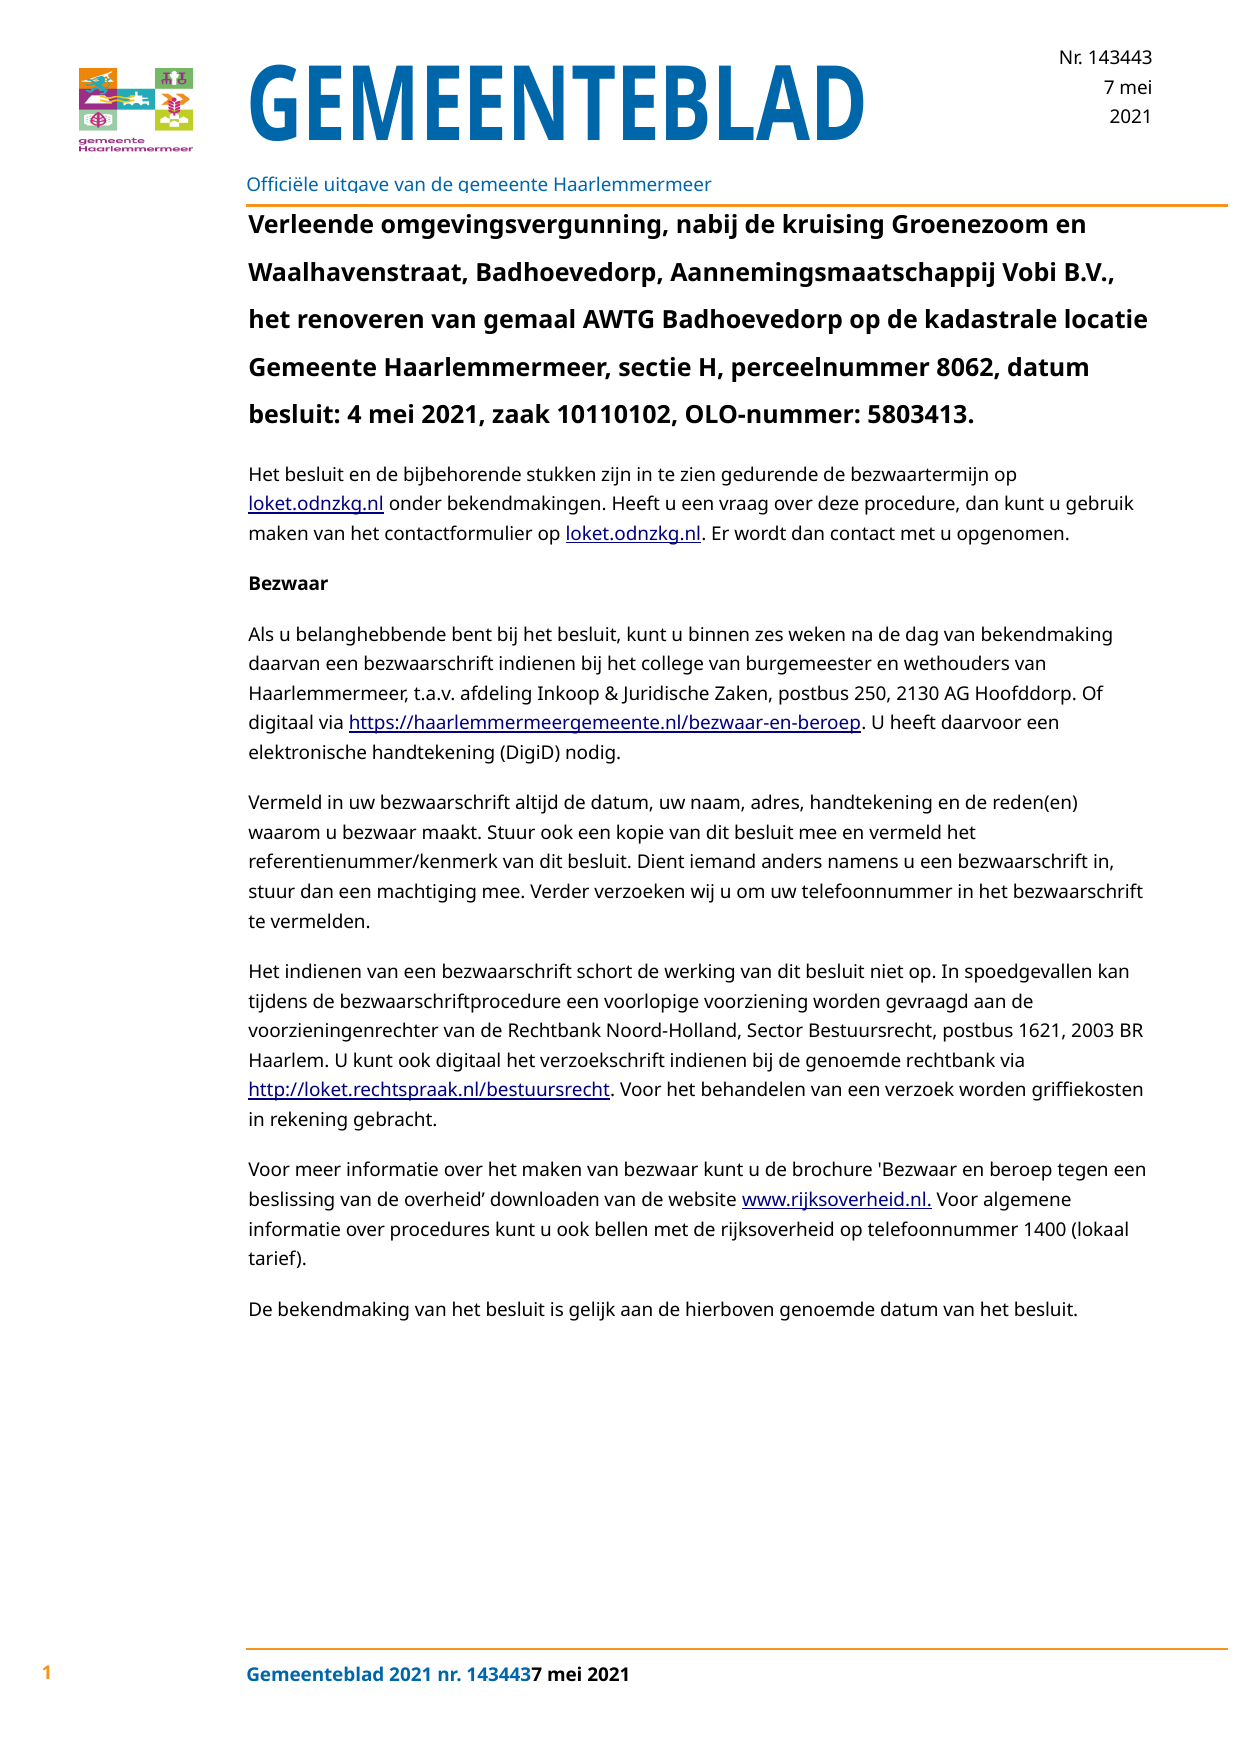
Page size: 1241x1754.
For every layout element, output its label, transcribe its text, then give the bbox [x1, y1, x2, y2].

text Als u belanghebbende bent bij het besluit, kunt u binnen zes weken na de dag van bekendmaking daarvan een bezwaarschrift indienen bij het college van burgemeester en wethouders van Haarlemmermeer, t.a.v. afdeling Inkoop & Juridische Zaken, postbus 250, 2130 AG Hoofddorp. Of digitaal via https://haarlemmermeergemeente.nl/bezwaar-en-beroep. U heeft daarvoor een elektronische handtekening (DigiD) nodig. [248, 621, 1152, 765]
text De bekendmaking van het besluit is gelijk aan de hierboven genoemde datum van het besluit. [248, 1296, 1152, 1321]
picture [41, 47, 231, 172]
text Het indienen van een bezwaarschrift schort de werking van dit besluit niet op. In spoedgevallen kan tijdens de bezwaarschriftprocedure een voorlopige voorziening worden gevraagd aan de voorzieningenrechter van de Rechtbank Noord-Holland, Sector Bestuursrecht, postbus 1621, 2003 BR Haarlem. U kunt ook digitaal het verzoekschrift indienen bij de genoemde rechtbank via http://loket.rechtspraak.nl/bestuursrecht. Voor het behandelen van een verzoek worden griffiekosten in rekening gebracht. [248, 958, 1152, 1132]
text Verleende omgevingsvergunning, nabij de kruising Groenezoom en Waalhavenstraat, Badhoevedorp, Aannemingsmaatschappij Vobi B.V., het renoveren van gemaal AWTG Badhoevedorp op de kadastrale locatie Gemeente Haarlemmermeer, sectie H, perceelnummer 8062, datum besluit: 4 mei 2021, zaak 10110102, OLO-nummer: 5803413. [248, 207, 1152, 431]
text Bezwaar [248, 570, 1152, 596]
text Het besluit en de bijbehorende stukken zijn in te zien gedurende de bezwaartermijn op loket.odnzkg.nl onder bekendmakingen. Heeft u een vraag over deze procedure, dan kunt u gebruik maken van het contactformulier op loket.odnzkg.nl. Er wordt dan contact met u opgenomen. [248, 461, 1152, 546]
text Voor meer informatie over het maken van bezwaar kunt u de brochure 'Bezwaar en beroep tegen een beslissing van de overheid’ downloaden van de website www.rijksoverheid.nl. Voor algemene informatie over procedures kunt u ook bellen met de rijksoverheid op telefoonnummer 1400 (lokaal tarief). [248, 1157, 1152, 1271]
text Vermeld in uw bezwaarschrift altijd de datum, uw naam, adres, handtekening en de reden(en) waarom u bezwaar maakt. Stuur ook een kopie van dit besluit mee en vermeld het referentienummer/kenmerk van dit besluit. Dient iemand anders namens u een bezwaarschrift in, stuur dan een machtiging mee. Verder verzoeken wij u om uw telefoonnummer in het bezwaarschrift te vermelden. [248, 789, 1152, 933]
